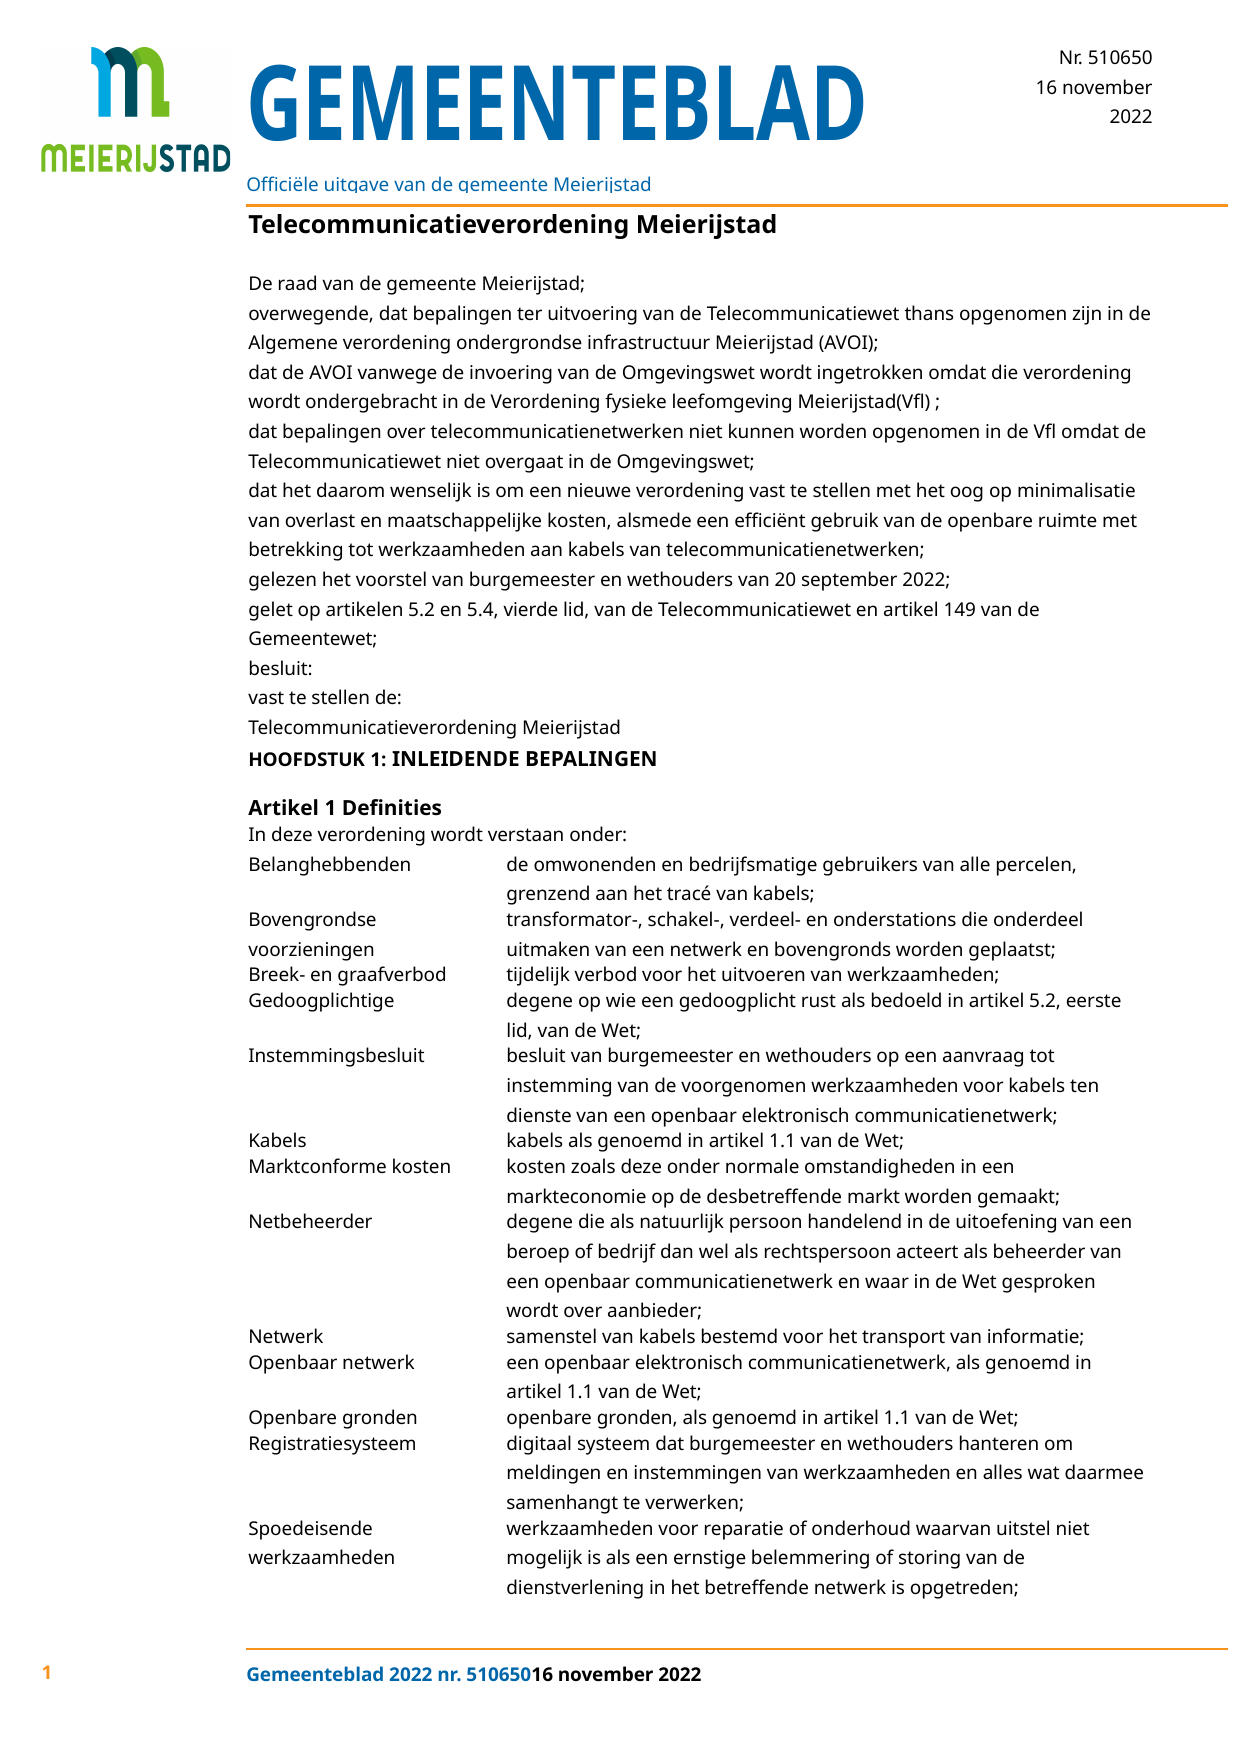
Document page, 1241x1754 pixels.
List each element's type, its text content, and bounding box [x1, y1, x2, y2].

table_cell Breek- en graafverbod [248, 962, 506, 987]
text HOOFDSTUK 1: INLEIDENDE BEPALINGEN [248, 744, 1152, 772]
text vast te stellen de: [248, 684, 1152, 710]
text dat het daarom wenselijk is om een nieuwe verordening vast te stellen met het oog op minimalisatie van overlast en maatschappelijke kosten, alsmede een efficiënt gebruik van de openbare ruimte met betrekking tot werkzaamheden aan kabels van telecommunicatienetwerken; [248, 477, 1152, 562]
table_cell degene op wie een gedoogplicht rust als bedoeld in artikel 5.2, eerste lid, van de Wet; [506, 988, 1152, 1043]
table_cell kabels als genoemd in artikel 1.1 van de Wet; [506, 1128, 1152, 1153]
text De raad van de gemeente Meierijstad; [248, 270, 1152, 296]
table_cell Bovengrondse voorzieningen [248, 906, 506, 962]
text Artikel 1 Definities [248, 793, 1152, 821]
table_cell Spoedeisende werkzaamheden [248, 1515, 506, 1600]
text overwegende, dat bepalingen ter uitvoering van de Telecommunicatiewet thans opgenomen zijn in de Algemene verordening ondergrondse infrastructuur Meierijstad (AVOI); [248, 300, 1152, 355]
text gelet op artikelen 5.2 en 5.4, vierde lid, van de Telecommunicatiewet en artikel 149 van de Gemeentewet; [248, 596, 1152, 651]
table_cell samenstel van kabels bestemd voor het transport van informatie; [506, 1323, 1152, 1349]
text In deze verordening wordt verstaan onder: [248, 821, 1152, 847]
table_cell werkzaamheden voor reparatie of onderhoud waarvan uitstel niet mogelijk is als een ernstige belemmering of storing van de dienstverlening in het betreffende netwerk is opgetreden; [506, 1515, 1152, 1600]
text dat bepalingen over telecommunicatienetwerken niet kunnen worden opgenomen in de Vfl omdat de Telecommunicatiewet niet overgaat in de Omgevingswet; [248, 418, 1152, 473]
table_header de omwonenden en bedrijfsmatige gebruikers van alle percelen, grenzend aan het tracé van kabels; [506, 851, 1152, 906]
table_cell een openbaar elektronisch communicatienetwerk, als genoemd in artikel 1.1 van de Wet; [506, 1349, 1152, 1404]
table_cell Marktconforme kosten [248, 1153, 506, 1209]
table_cell digitaal systeem dat burgemeester en wethouders hanteren om meldingen en instemmingen van werkzaamheden en alles wat daarmee samenhangt te verwerken; [506, 1430, 1152, 1515]
text Telecommunicatieverordening Meierijstad [248, 207, 1152, 241]
table_cell openbare gronden, als genoemd in artikel 1.1 van de Wet; [506, 1404, 1152, 1430]
table_cell besluit van burgemeester en wethouders op een aanvraag tot instemming van de voorgenomen werkzaamheden voor kabels ten dienste van een openbaar elektronisch communicatienetwerk; [506, 1043, 1152, 1128]
text Telecommunicatieverordening Meierijstad [248, 714, 1152, 740]
table_cell Kabels [248, 1128, 506, 1153]
table_cell Openbare gronden [248, 1404, 506, 1430]
table_cell transformator-, schakel-, verdeel- en onderstations die onderdeel uitmaken van een netwerk en bovengronds worden geplaatst; [506, 906, 1152, 962]
table_cell Registratiesysteem [248, 1430, 506, 1515]
table_cell degene die als natuurlijk persoon handelend in de uitoefening van een beroep of bedrijf dan wel als rechtspersoon acteert als beheerder van een openbaar communicatienetwerk en waar in de Wet gesproken wordt over aanbieder; [506, 1209, 1152, 1323]
table_cell Netbeheerder [248, 1209, 506, 1323]
text gelezen het voorstel van burgemeester en wethouders van 20 september 2022; [248, 566, 1152, 592]
table_cell tijdelijk verbod voor het uitvoeren van werkzaamheden; [506, 962, 1152, 987]
table_cell Netwerk [248, 1323, 506, 1349]
table_cell kosten zoals deze onder normale omstandigheden in een markteconomie op de desbetreffende markt worden gemaakt; [506, 1153, 1152, 1209]
text besluit: [248, 655, 1152, 681]
text dat de AVOI vanwege de invoering van de Omgevingswet wordt ingetrokken omdat die verordening wordt ondergebracht in de Verordening fysieke leefomgeving Meierijstad(Vfl) ; [248, 359, 1152, 414]
picture [41, 47, 231, 172]
table_cell Gedoogplichtige [248, 988, 506, 1043]
table_header Belanghebbenden [248, 851, 506, 906]
table_cell Instemmingsbesluit [248, 1043, 506, 1128]
table_cell Openbaar netwerk [248, 1349, 506, 1404]
